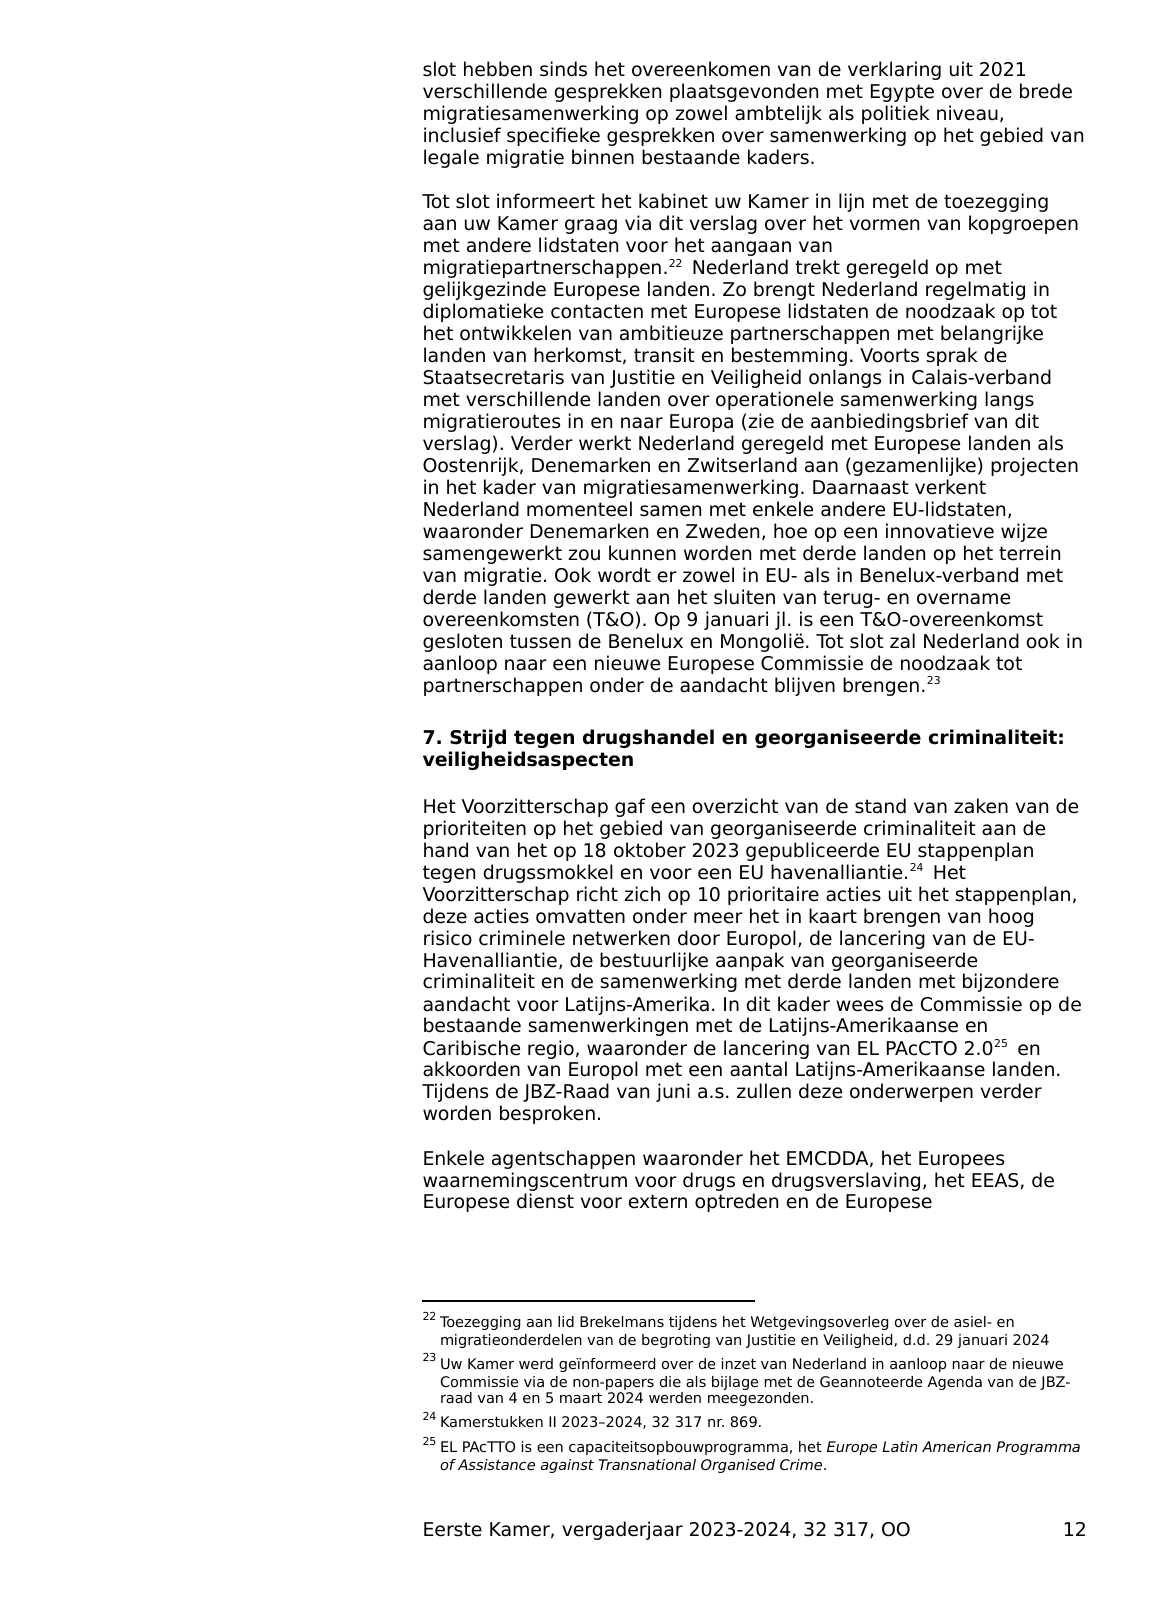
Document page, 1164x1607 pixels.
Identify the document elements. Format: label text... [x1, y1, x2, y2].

text Het Voorzitterschap gaf een overzicht van de stand van zaken van de prioriteiten op het gebied van georganiseerde criminaliteit aan de hand van het op 18 oktober 2023 gepubliceerde EU stappenplan tegen drugssmokkel en voor een EU havenalliantie. Het Voorzitterschap richt zich op 10 prioritaire acties uit het stappenplan, deze acties omvatten onder meer het in kaart brengen van hoog risico criminele netwerken door Europol, de lancering van de EU-Havenalliantie, de bestuurlijke aanpak van georganiseerde criminaliteit en de samenwerking met derde landen met bijzondere aandacht voor Latijns-Amerika. In dit kader wees de Commissie op de bestaande samenwerkingen met de Latijns-Amerikaanse en Caribische regio, waaronder de lancering van EL PAcCTO 2.0 en akkoorden van Europol met een aantal Latijns-Amerikaanse landen. Tijdens de JBZ-Raad van juni a.s. zullen deze onderwerpen verder worden besproken. [422, 796, 1087, 1125]
text Uw Kamer werd geïnformeerd over de inzet van Nederland in aanloop naar de nieuwe Commissie via de non-papers die als bijlage met de Geannoteerde Agenda van de JBZ-raad van 4 en 5 maart 2024 werden meegezonden. [422, 1352, 1087, 1407]
text EL PAcTTO is een capaciteitsopbouwprogramma, het Europe Latin American Programma of Assistance against Transnational Organised Crime. [422, 1435, 1087, 1474]
text Kamerstukken II 2023–2024, 32 317 nr. 869. [422, 1410, 1087, 1432]
text Enkele agentschappen waaronder het EMCDDA, het Europees waarnemingscentrum voor drugs en drugsverslaving, het EEAS, de Europese dienst voor extern optreden en de Europese [422, 1147, 1087, 1213]
text Toezegging aan lid Brekelmans tijdens het Wetgevingsoverleg over de asiel- en migratieonderdelen van de begroting van Justitie en Veiligheid, d.d. 29 januari 2024 [422, 1310, 1087, 1349]
text slot hebben sinds het overeenkomen van de verklaring uit 2021 verschillende gesprekken plaatsgevonden met Egypte over de brede migratiesamenwerking op zowel ambtelijk als politiek niveau, inclusief specifieke gesprekken over samenwerking op het gebied van legale migratie binnen bestaande kaders. [422, 59, 1087, 169]
subtitle 7. Strijd tegen drugshandel en georganiseerde criminaliteit: veiligheidsaspecten [422, 727, 1087, 771]
text Tot slot informeert het kabinet uw Kamer in lijn met de toezegging aan uw Kamer graag via dit verslag over het vormen van kopgroepen met andere lidstaten voor het aangaan van migratiepartnerschappen. Nederland trekt geregeld op met gelijkgezinde Europese landen. Zo brengt Nederland regelmatig in diplomatieke contacten met Europese lidstaten de noodzaak op tot het ontwikkelen van ambitieuze partnerschappen met belangrijke landen van herkomst, transit en bestemming. Voorts sprak de Staatsecretaris van Justitie en Veiligheid onlangs in Calais-verband met verschillende landen over operationele samenwerking langs migratieroutes in en naar Europa (zie de aanbiedingsbrief van dit verslag). Verder werkt Nederland geregeld met Europese landen als Oostenrijk, Denemarken en Zwitserland aan (gezamenlijke) projecten in het kader van migratiesamenwerking. Daarnaast verkent Nederland momenteel samen met enkele andere EU-lidstaten, waaronder Denemarken en Zweden, hoe op een innovatieve wijze samengewerkt zou kunnen worden met derde landen op het terrein van migratie. Ook wordt er zowel in EU- als in Benelux-verband met derde landen gewerkt aan het sluiten van terug- en overname overeenkomsten (T&O). Op 9 januari jl. is een T&O-overeenkomst gesloten tussen de Benelux en Mongolië. Tot slot zal Nederland ook in aanloop naar een nieuwe Europese Commissie de noodzaak tot partnerschappen onder de aandacht blijven brengen. [422, 191, 1087, 697]
